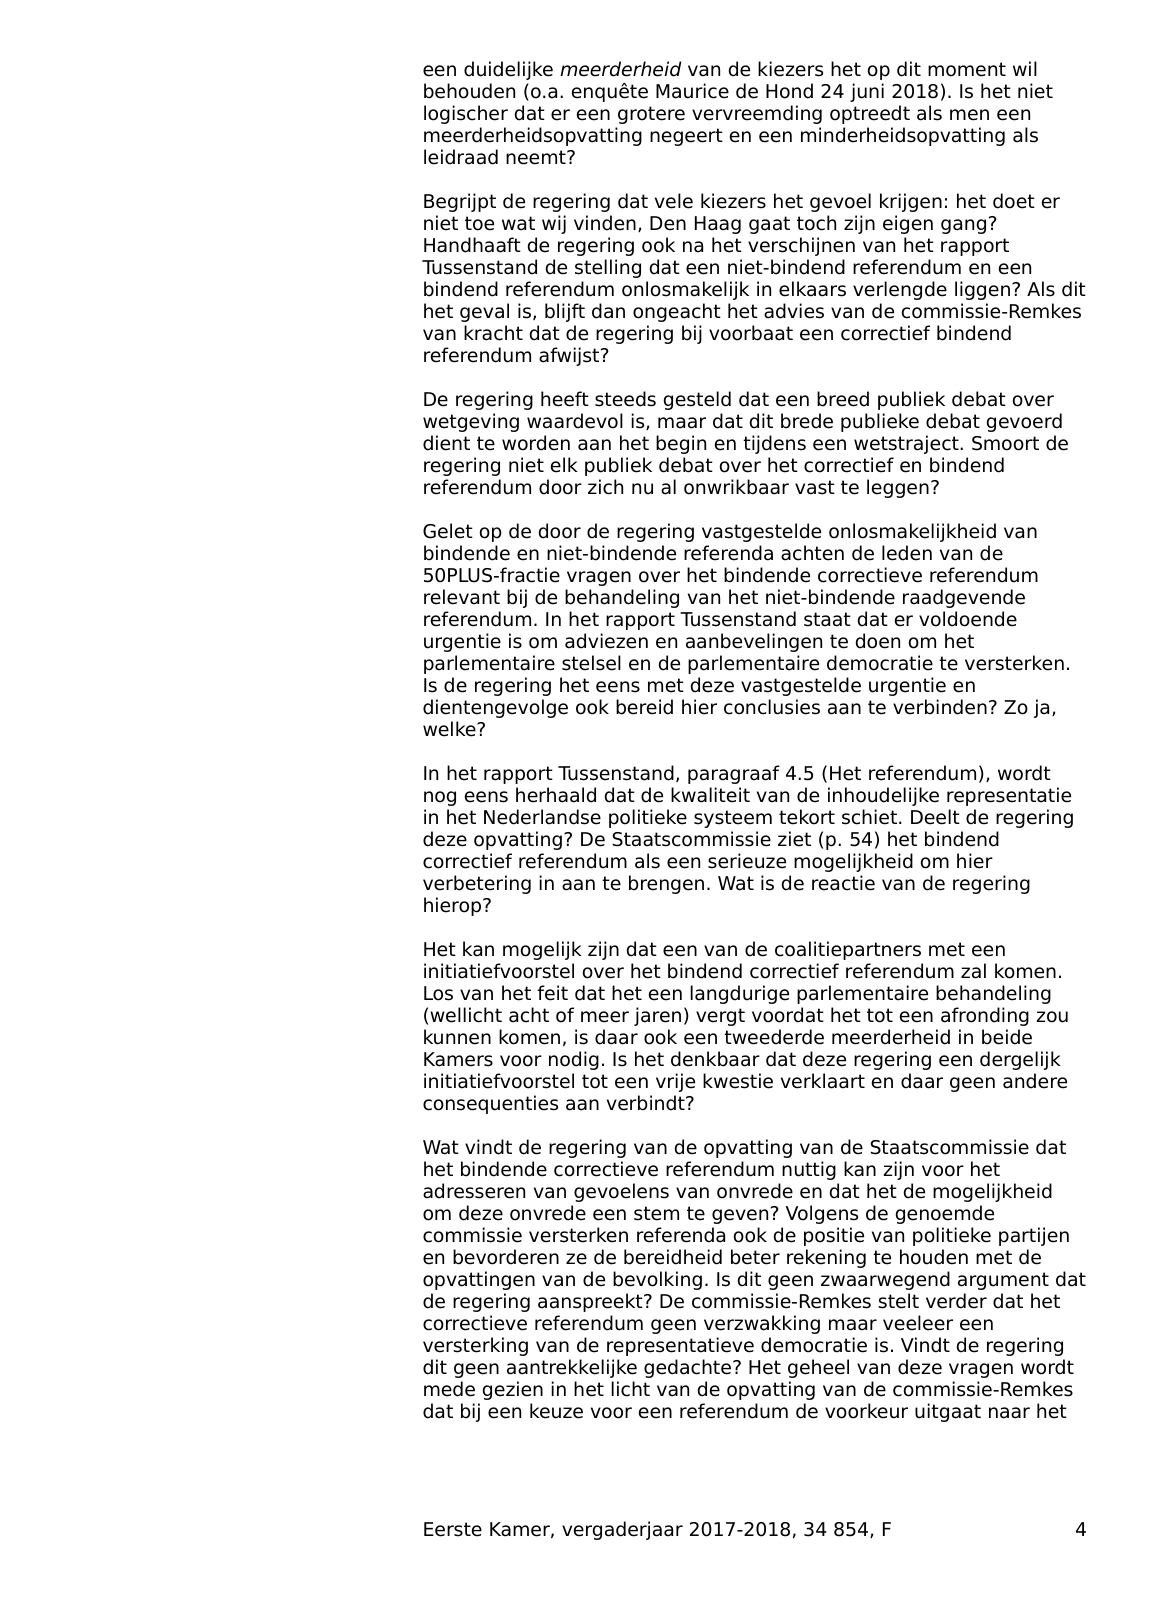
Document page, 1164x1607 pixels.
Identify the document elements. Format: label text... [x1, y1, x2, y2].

text Begrijpt de regering dat vele kiezers het gevoel krijgen: het doet er niet toe wat wij vinden, Den Haag gaat toch zijn eigen gang? Handhaaft de regering ook na het verschijnen van het rapport Tussenstand de stelling dat een niet-bindend referendum en een bindend referendum onlosmakelijk in elkaars verlengde liggen? Als dit het geval is, blijft dan ongeacht het advies van de commissie-Remkes van kracht dat de regering bij voorbaat een correctief bindend referendum afwijst? [422, 191, 1087, 367]
text Wat vindt de regering van de opvatting van de Staatscommissie dat het bindende correctieve referendum nuttig kan zijn voor het adresseren van gevoelens van onvrede en dat het de mogelijkheid om deze onvrede een stem te geven? Volgens de genoemde commissie versterken referenda ook de positie van politieke partijen en bevorderen ze de bereidheid beter rekening te houden met de opvattingen van de bevolking. Is dit geen zwaarwegend argument dat de regering aanspreekt? De commissie-Remkes stelt verder dat het correctieve referendum geen verzwakking maar veeleer een versterking van de representatieve democratie is. Vindt de regering dit geen aantrekkelijke gedachte? Het geheel van deze vragen wordt mede gezien in het licht van de opvatting van de commissie-Remkes dat bij een keuze voor een referendum de voorkeur uitgaat naar het [422, 1137, 1087, 1423]
text Gelet op de door de regering vastgestelde onlosmakelijkheid van bindende en niet-bindende referenda achten de leden van de 50PLUS-fractie vragen over het bindende correctieve referendum relevant bij de behandeling van het niet-bindende raadgevende referendum. In het rapport Tussenstand staat dat er voldoende urgentie is om adviezen en aanbevelingen te doen om het parlementaire stelsel en de parlementaire democratie te versterken. Is de regering het eens met deze vastgestelde urgentie en dientengevolge ook bereid hier conclusies aan te verbinden? Zo ja, welke? [422, 521, 1087, 741]
text Het kan mogelijk zijn dat een van de coalitiepartners met een initiatiefvoorstel over het bindend correctief referendum zal komen. Los van het feit dat het een langdurige parlementaire behandeling (wellicht acht of meer jaren) vergt voordat het tot een afronding zou kunnen komen, is daar ook een tweederde meerderheid in beide Kamers voor nodig. Is het denkbaar dat deze regering een dergelijk initiatiefvoorstel tot een vrije kwestie verklaart en daar geen andere consequenties aan verbindt? [422, 939, 1087, 1115]
text een duidelijke meerderheid van de kiezers het op dit moment wil behouden (o.a. enquête Maurice de Hond 24 juni 2018). Is het niet logischer dat er een grotere vervreemding optreedt als men een meerderheidsopvatting negeert en een minderheidsopvatting als leidraad neemt? [422, 59, 1087, 169]
text In het rapport Tussenstand, paragraaf 4.5 (Het referendum), wordt nog eens herhaald dat de kwaliteit van de inhoudelijke representatie in het Nederlandse politieke systeem tekort schiet. Deelt de regering deze opvatting? De Staatscommissie ziet (p. 54) het bindend correctief referendum als een serieuze mogelijkheid om hier verbetering in aan te brengen. Wat is de reactie van de regering hierop? [422, 763, 1087, 917]
text De regering heeft steeds gesteld dat een breed publiek debat over wetgeving waardevol is, maar dat dit brede publieke debat gevoerd dient te worden aan het begin en tijdens een wetstraject. Smoort de regering niet elk publiek debat over het correctief en bindend referendum door zich nu al onwrikbaar vast te leggen? [422, 389, 1087, 499]
